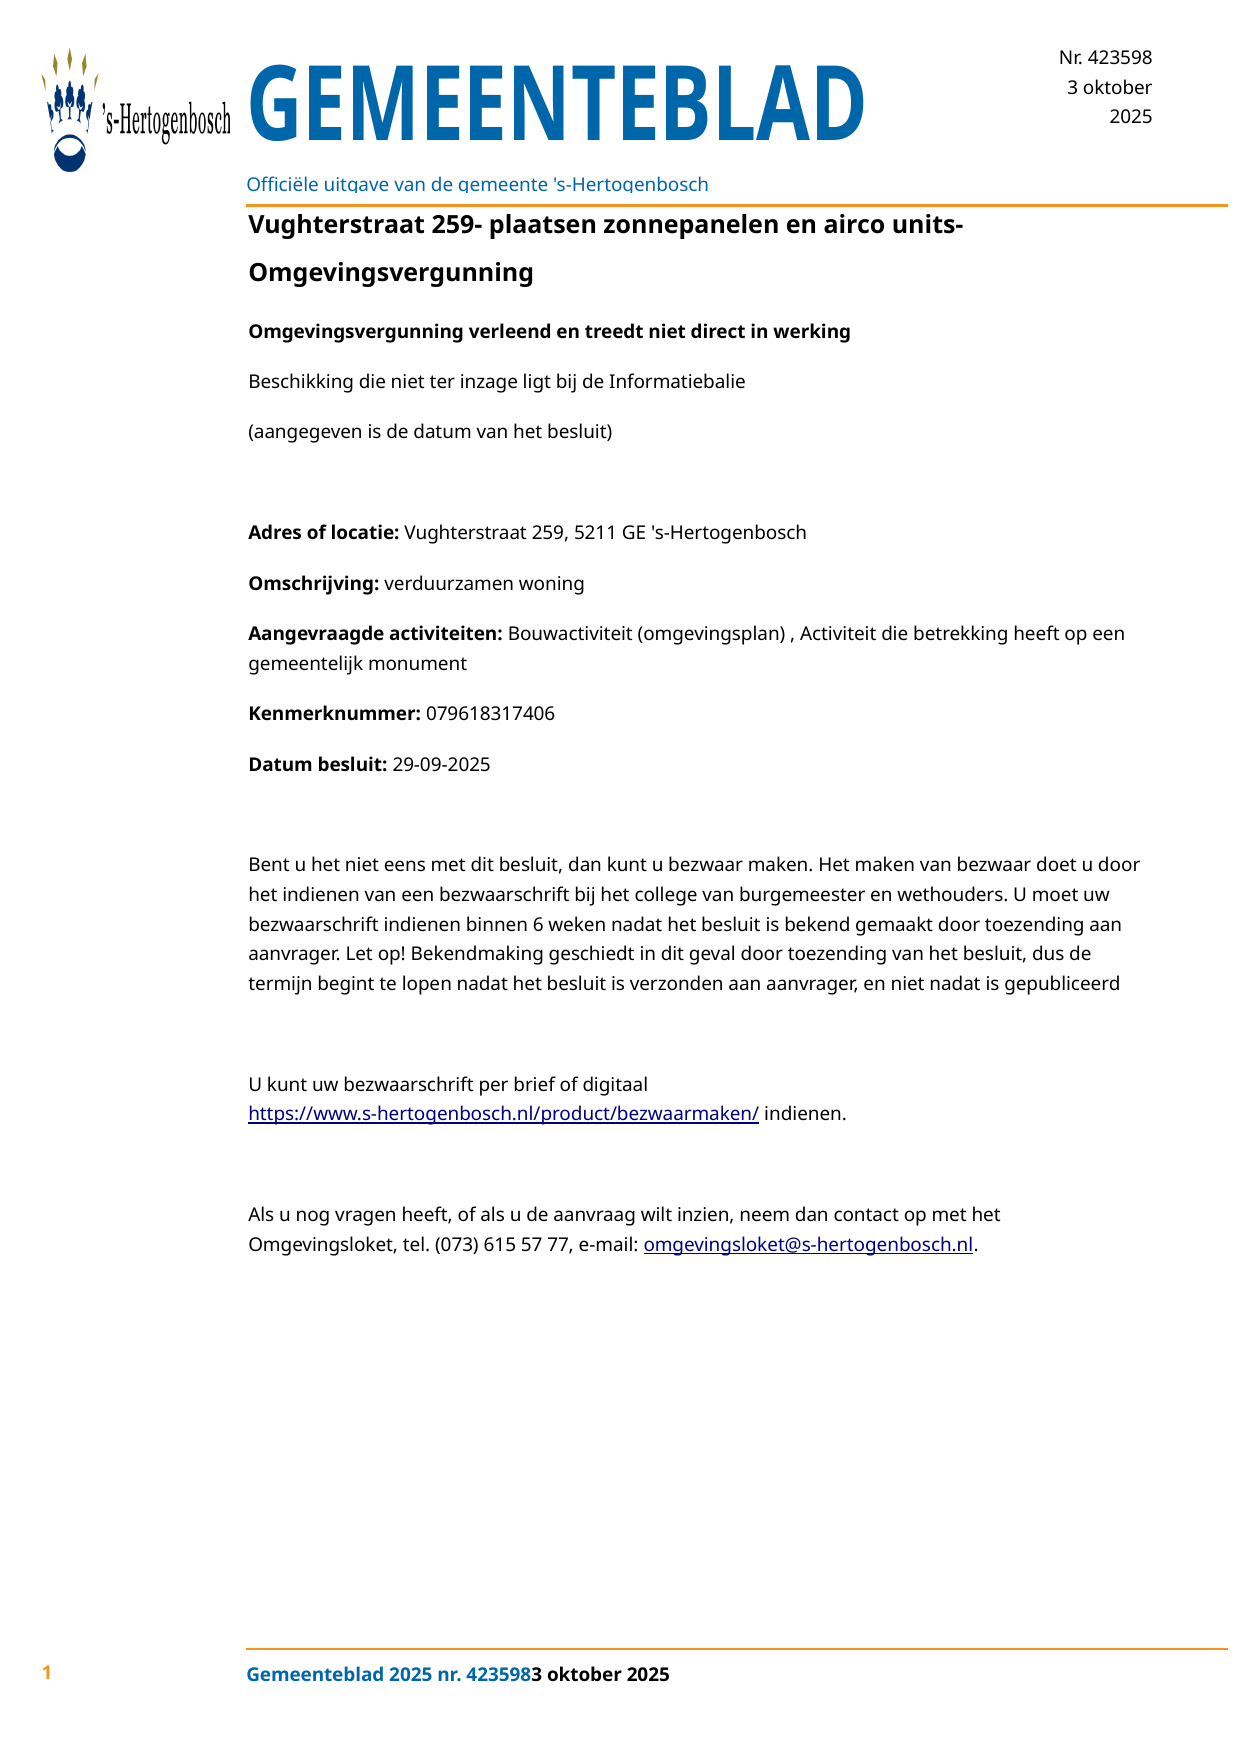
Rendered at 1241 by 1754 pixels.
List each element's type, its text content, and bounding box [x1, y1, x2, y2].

text Datum besluit: 29-09-2025 [248, 751, 1152, 777]
text Omgevingsvergunning verleend en treedt niet direct in werking [248, 318, 1152, 344]
picture [41, 47, 231, 172]
text Als u nog vragen heeft, of als u de aanvraag wilt inzien, neem dan contact op met het Omgevingsloket, tel. (073) 615 57 77, e-mail: omgevingsloket@s-hertogenbosch.nl. [248, 1201, 1152, 1257]
text Omschrijving: verduurzamen woning [248, 570, 1152, 596]
text Vughterstraat 259- plaatsen zonnepanelen en airco units- Omgevingsvergunning [248, 207, 1152, 288]
text Kenmerknummer: 079618317406 [248, 700, 1152, 726]
text Aangevraagde activiteiten: Bouwactiviteit (omgevingsplan) , Activiteit die betrekking heeft op een gemeentelijk monument [248, 620, 1152, 676]
text Adres of locatie: Vughterstraat 259, 5211 GE 's-Hertogenbosch [248, 519, 1152, 545]
text Bent u het niet eens met dit besluit, dan kunt u bezwaar maken. Het maken van bezwaar doet u door het indienen van een bezwaarschrift bij het college van burgemeester en wethouders. U moet uw bezwaarschrift indienen binnen 6 weken nadat het besluit is bekend gemaakt door toezending aan aanvrager. Let op! Bekendmaking geschiedt in dit geval door toezending van het besluit, dus de termijn begint te lopen nadat het besluit is verzonden aan aanvrager, en niet nadat is gepubliceerd [248, 852, 1152, 996]
text Beschikking die niet ter inzage ligt bij de Informatiebalie [248, 368, 1152, 394]
text U kunt uw bezwaarschrift per brief of digitaal https://www.s-hertogenbosch.nl/product/bezwaarmaken/ indienen. [248, 1071, 1152, 1126]
text (aangegeven is de datum van het besluit) [248, 419, 1152, 444]
